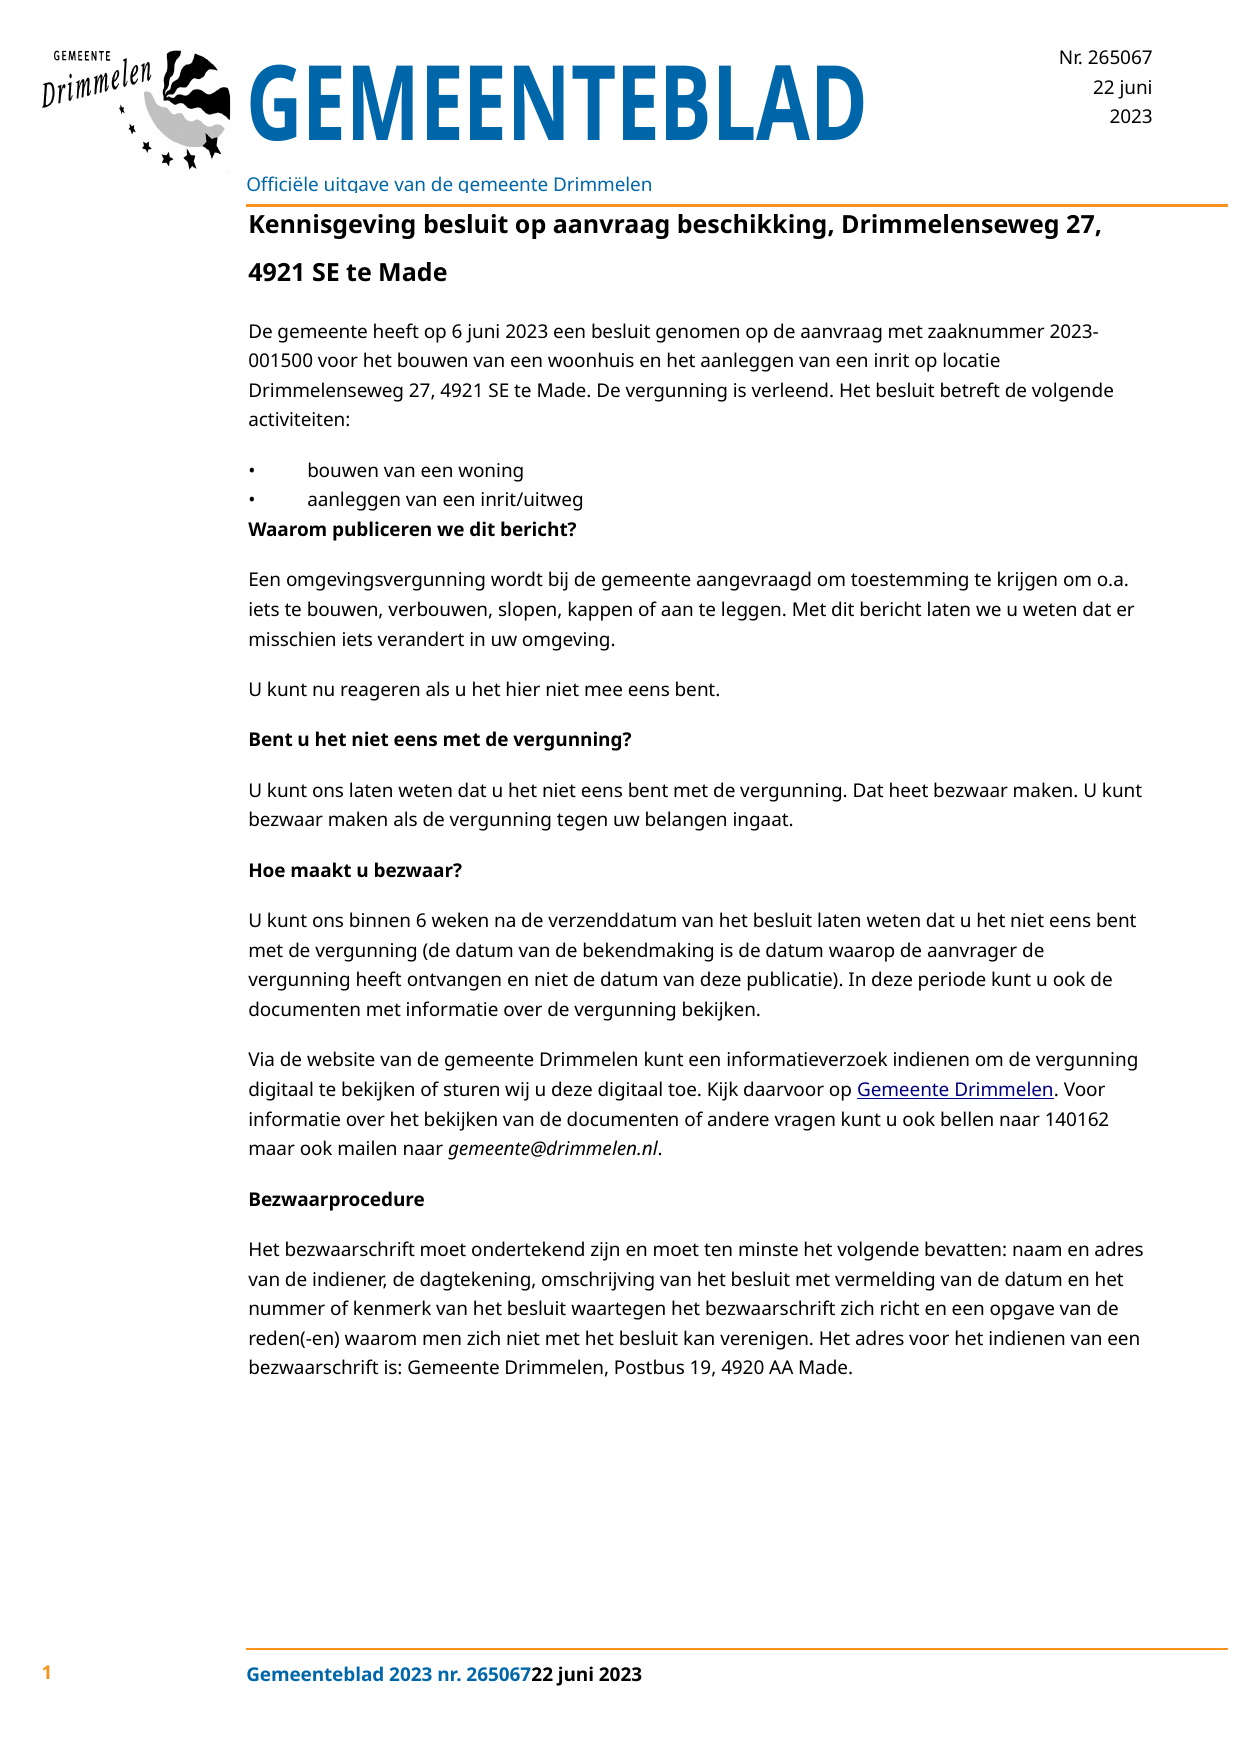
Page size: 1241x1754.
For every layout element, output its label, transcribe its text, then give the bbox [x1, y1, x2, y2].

picture [41, 47, 231, 172]
list bouwen van een woning [248, 457, 1152, 483]
text Hoe maakt u bezwaar? [248, 857, 1152, 883]
text Bezwaarprocedure [248, 1186, 1152, 1212]
text U kunt ons laten weten dat u het niet eens bent met de vergunning. Dat heet bezwaar maken. U kunt bezwaar maken als de vergunning tegen uw belangen ingaat. [248, 777, 1152, 832]
list aanleggen van een inrit/uitweg [248, 487, 1152, 512]
text Een omgevingsvergunning wordt bij de gemeente aangevraagd om toestemming te krijgen om o.a. iets te bouwen, verbouwen, slopen, kappen of aan te leggen. Met dit bericht laten we u weten dat er misschien iets verandert in uw omgeving. [248, 567, 1152, 652]
text U kunt nu reageren als u het hier niet mee eens bent. [248, 676, 1152, 702]
text De gemeente heeft op 6 juni 2023 een besluit genomen op de aanvraag met zaaknummer 2023-001500 voor het bouwen van een woonhuis en het aanleggen van een inrit op locatie Drimmelenseweg 27, 4921 SE te Made. De vergunning is verleend. Het besluit betreft de volgende activiteiten: [248, 318, 1152, 432]
text Het bezwaarschrift moet ondertekend zijn en moet ten minste het volgende bevatten: naam en adres van de indiener, de dagtekening, omschrijving van het besluit met vermelding van de datum en het nummer of kenmerk van het besluit waartegen het bezwaarschrift zich richt en een opgave van de reden(-en) waarom men zich niet met het besluit kan verenigen. Het adres voor het indienen van een bezwaarschrift is: Gemeente Drimmelen, Postbus 19, 4920 AA Made. [248, 1236, 1152, 1380]
text Waarom publiceren we dit bericht? [248, 516, 1152, 542]
text Via de website van de gemeente Drimmelen kunt een informatieverzoek indienen om de vergunning digitaal te bekijken of sturen wij u deze digitaal toe. Kijk daarvoor op Gemeente Drimmelen. Voor informatie over het bekijken van de documenten of andere vragen kunt u ook bellen naar 140162 maar ook mailen naar gemeente@drimmelen.nl. [248, 1047, 1152, 1161]
text Kennisgeving besluit op aanvraag beschikking, Drimmelenseweg 27, 4921 SE te Made [248, 207, 1152, 288]
text U kunt ons binnen 6 weken na de verzenddatum van het besluit laten weten dat u het niet eens bent met de vergunning (de datum van de bekendmaking is de datum waarop de aanvrager de vergunning heeft ontvangen en niet de datum van deze publicatie). In deze periode kunt u ook de documenten met informatie over de vergunning bekijken. [248, 907, 1152, 1022]
text Bent u het niet eens met de vergunning? [248, 727, 1152, 752]
